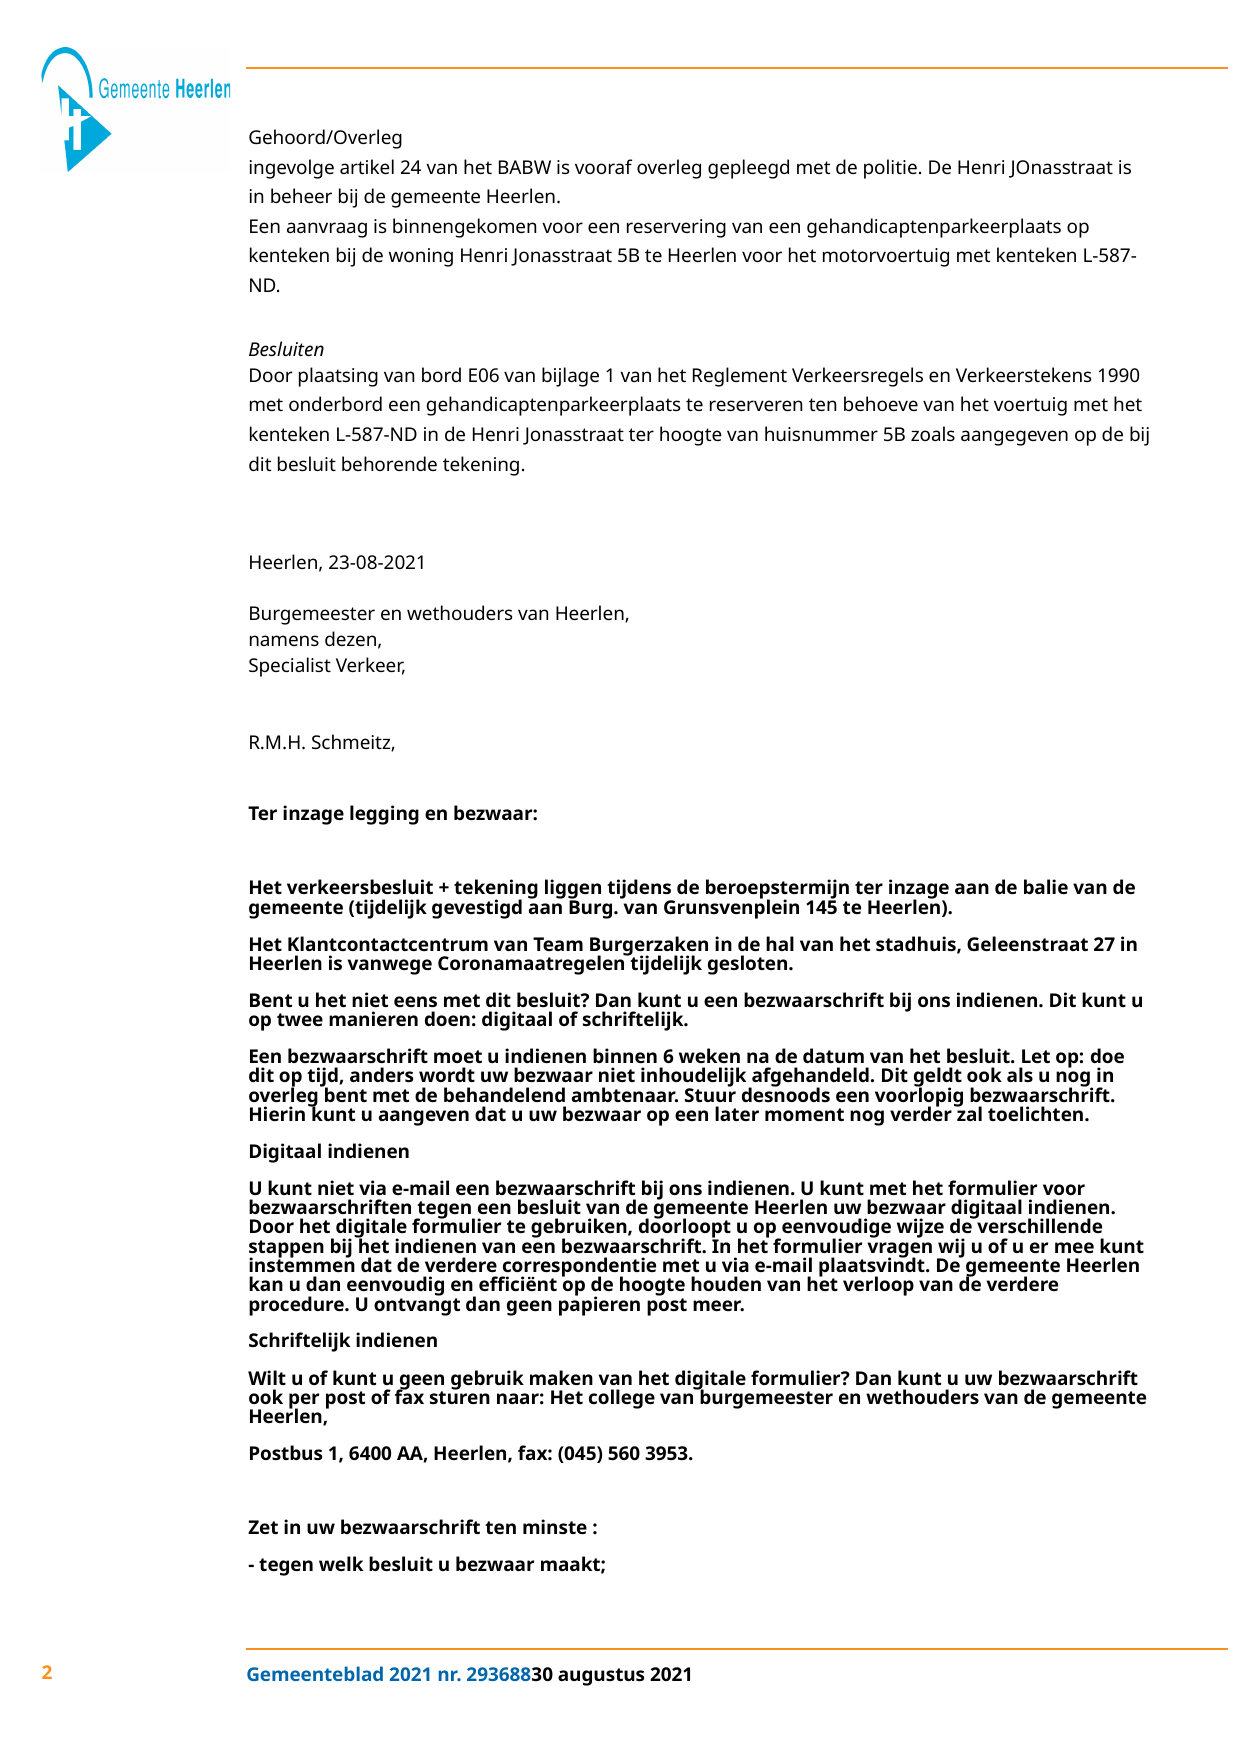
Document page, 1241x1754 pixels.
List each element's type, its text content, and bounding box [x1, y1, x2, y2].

text Door plaatsing van bord E06 van bijlage 1 van het Reglement Verkeersregels en Verkeerstekens 1990 met onderbord een gehandicaptenparkeerplaats te reserveren ten behoeve van het voertuig met het kenteken L-587-ND in de Henri Jonasstraat ter hoogte van huisnummer 5B zoals aangegeven op de bij dit besluit behorende tekening. [248, 362, 1152, 476]
text Besluiten [248, 336, 1152, 362]
text Specialist Verkeer, [248, 652, 1152, 678]
text U kunt niet via e-mail een bezwaarschrift bij ons indienen. U kunt met het formulier voor bezwaarschriften tegen een besluit van de gemeente Heerlen uw bezwaar digitaal indienen. Door het digitale formulier te gebruiken, doorloopt u op eenvoudige wijze de verschillende stappen bij het indienen van een bezwaarschrift. In het formulier vragen wij u of u er mee kunt instemmen dat de verdere correspondentie met u via e-mail plaatsvindt. De gemeente Heerlen kan u dan eenvoudig en efficiënt op de hoogte houden van het verloop van de verdere procedure. U ontvangt dan geen papieren post meer. [248, 1180, 1152, 1315]
picture [41, 47, 59, 70]
text Heerlen, 23-08-2021 [248, 549, 1152, 575]
text Schriftelijk indienen [248, 1332, 1152, 1352]
text Het Klantcontactcentrum van Team Burgerzaken in de hal van het stadhuis, Geleenstraat 27 in Heerlen is vanwege Coronamaatregelen tijdelijk gesloten. [248, 936, 1152, 974]
text Burgemeester en wethouders van Heerlen, [248, 600, 1152, 626]
text Wilt u of kunt u geen gebruik maken van het digitale formulier? Dan kunt u uw bezwaarschrift ook per post of fax sturen naar: Het college van burgemeester en wethouders van de gemeente Heerlen, [248, 1369, 1152, 1427]
text Een bezwaarschrift moet u indienen binnen 6 weken na de datum van het besluit. Let op: doe dit op tijd, anders wordt uw bezwaar niet inhoudelijk afgehandeld. Dit geldt ook als u nog in overleg bent met de behandelend ambtenaar. Stuur desnoods een voorlopig bezwaarschrift. Hierin kunt u aangeven dat u uw bezwaar op een later moment nog verder zal toelichten. [248, 1048, 1152, 1125]
text Postbus 1, 6400 AA, Heerlen, fax: (045) 560 3953. [248, 1445, 1152, 1464]
text namens dezen, [248, 626, 1152, 652]
text R.M.H. Schmeitz, [248, 729, 1152, 755]
text ingevolge artikel 24 van het BABW is vooraf overleg gepleegd met de politie. De Henri JOnasstraat is in beheer bij de gemeente Heerlen. [248, 154, 1152, 209]
text Bent u het niet eens met dit besluit? Dan kunt u een bezwaarschrift bij ons indienen. Dit kunt u op twee manieren doen: digitaal of schriftelijk. [248, 992, 1152, 1030]
text Een aanvraag is binnengekomen voor een reservering van een gehandicaptenparkeerplaats op kenteken bij de woning Henri Jonasstraat 5B te Heerlen voor het motorvoertuig met kenteken L-587-ND. [248, 213, 1152, 298]
text Gehoord/Overleg [248, 124, 1152, 150]
text Zet in uw bezwaarschrift ten minste : [248, 1519, 1152, 1538]
picture [41, 47, 231, 172]
text - tegen welk besluit u bezwaar maakt; [248, 1556, 1152, 1575]
text Digitaal indienen [248, 1143, 1152, 1162]
text Ter inzage legging en bezwaar: [248, 805, 1152, 825]
text Het verkeersbesluit + tekening liggen tijdens de beroepstermijn ter inzage aan de balie van de gemeente (tijdelijk gevestigd aan Burg. van Grunsvenplein 145 te Heerlen). [248, 879, 1152, 918]
